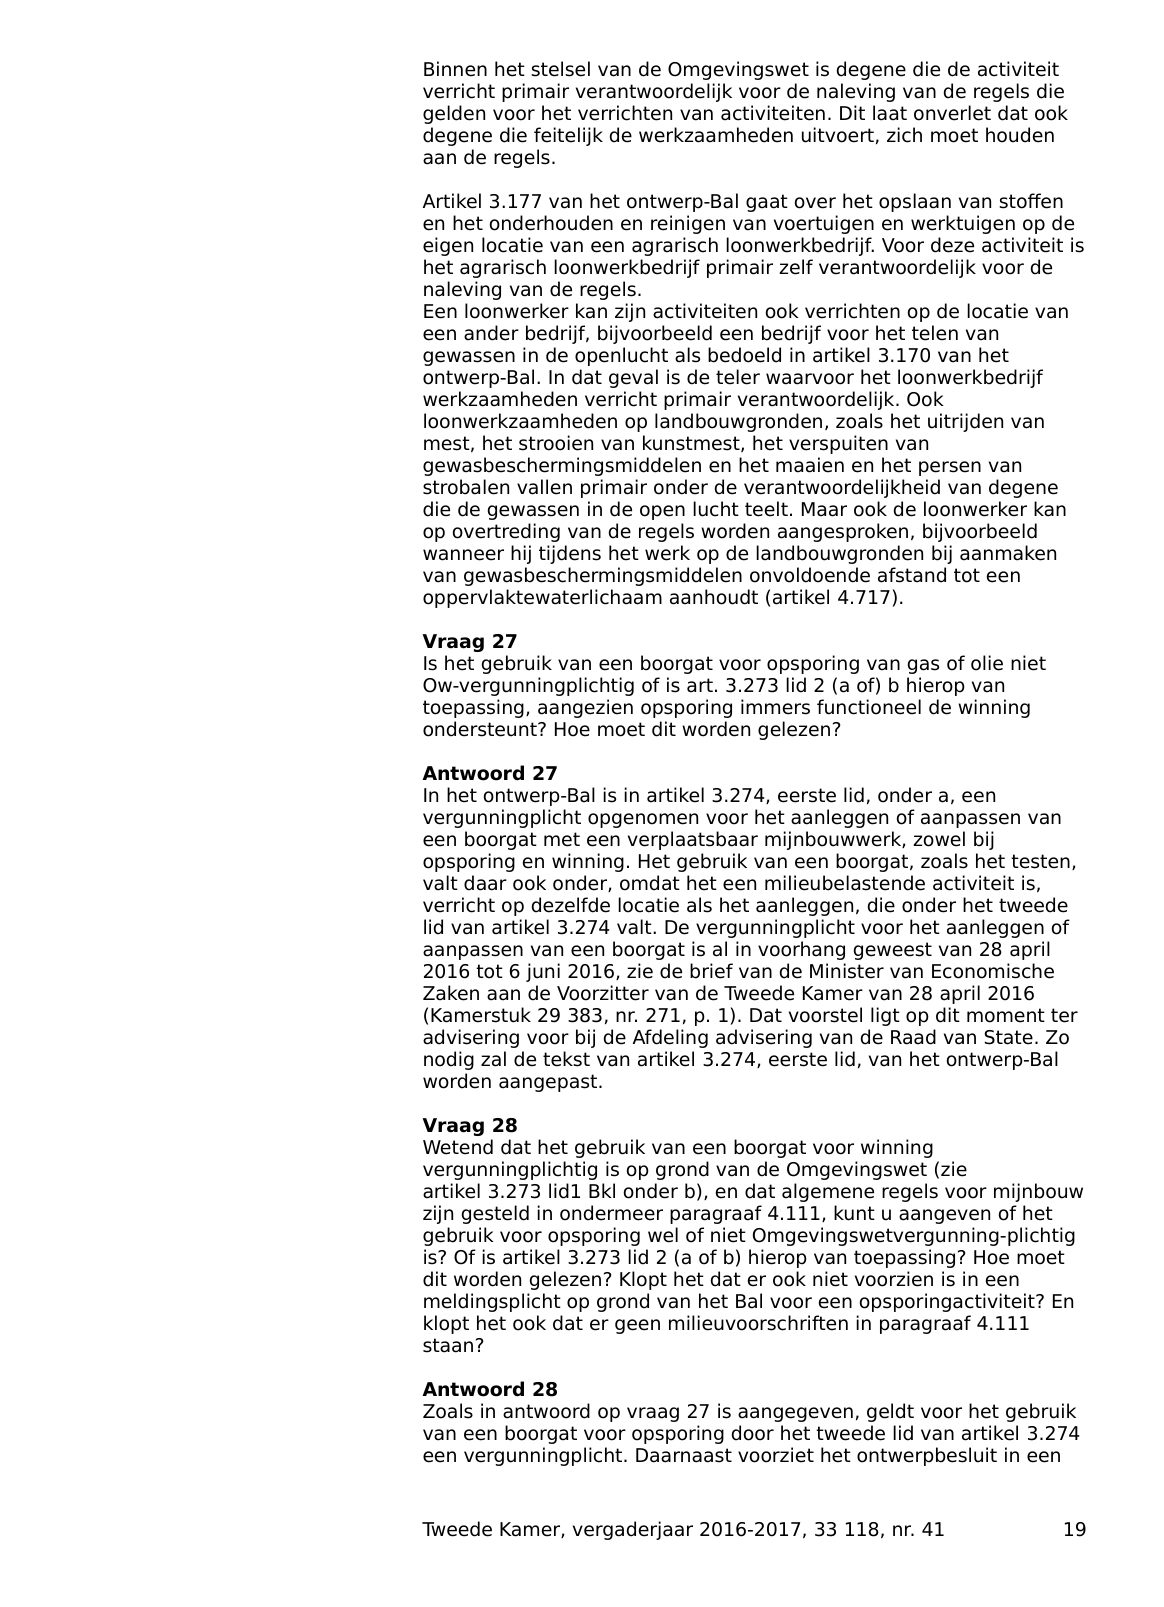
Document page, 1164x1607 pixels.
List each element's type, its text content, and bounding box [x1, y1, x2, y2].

text Antwoord 27 [422, 763, 1087, 785]
text Een loonwerker kan zijn activiteiten ook verrichten op de locatie van een ander bedrijf, bijvoorbeeld een bedrijf voor het telen van gewassen in de openlucht als bedoeld in artikel 3.170 van het ontwerp-Bal. In dat geval is de teler waarvoor het loonwerkbedrijf werkzaamheden verricht primair verantwoordelijk. Ook loonwerkzaamheden op landbouwgronden, zoals het uitrijden van mest, het strooien van kunstmest, het verspuiten van gewasbeschermingsmiddelen en het maaien en het persen van strobalen vallen primair onder de verantwoordelijkheid van degene die de gewassen in de open lucht teelt. Maar ook de loonwerker kan op overtreding van de regels worden aangesproken, bijvoorbeeld wanneer hij tijdens het werk op de landbouwgronden bij aanmaken van gewasbeschermingsmiddelen onvoldoende afstand tot een oppervlaktewaterlichaam aanhoudt (artikel 4.717). [422, 301, 1087, 609]
text Wetend dat het gebruik van een boorgat voor winning vergunningplichtig is op grond van de Omgevingswet (zie artikel 3.273 lid1 Bkl onder b), en dat algemene regels voor mijnbouw zijn gesteld in ondermeer paragraaf 4.111, kunt u aangeven of het gebruik voor opsporing wel of niet Omgevingswetvergunning-plichtig is? Of is artikel 3.273 lid 2 (a of b) hierop van toepassing? Hoe moet dit worden gelezen? Klopt het dat er ook niet voorzien is in een meldingsplicht op grond van het Bal voor een opsporingactiviteit? En klopt het ook dat er geen milieuvoorschriften in paragraaf 4.111 staan? [422, 1137, 1087, 1357]
text Vraag 27 [422, 631, 1087, 653]
text Vraag 28 [422, 1115, 1087, 1137]
text Binnen het stelsel van de Omgevingswet is degene die de activiteit verricht primair verantwoordelijk voor de naleving van de regels die gelden voor het verrichten van activiteiten. Dit laat onverlet dat ook degene die feitelijk de werkzaamheden uitvoert, zich moet houden aan de regels. [422, 59, 1087, 169]
text Antwoord 28 [422, 1379, 1087, 1401]
text In het ontwerp-Bal is in artikel 3.274, eerste lid, onder a, een vergunningplicht opgenomen voor het aanleggen of aanpassen van een boorgat met een verplaatsbaar mijnbouwwerk, zowel bij opsporing en winning. Het gebruik van een boorgat, zoals het testen, valt daar ook onder, omdat het een milieubelastende activiteit is, verricht op dezelfde locatie als het aanleggen, die onder het tweede lid van artikel 3.274 valt. De vergunningplicht voor het aanleggen of aanpassen van een boorgat is al in voorhang geweest van 28 april 2016 tot 6 juni 2016, zie de brief van de Minister van Economische Zaken aan de Voorzitter van de Tweede Kamer van 28 april 2016 (Kamerstuk 29 383, nr. 271, p. 1). Dat voorstel ligt op dit moment ter advisering voor bij de Afdeling advisering van de Raad van State. Zo nodig zal de tekst van artikel 3.274, eerste lid, van het ontwerp-Bal worden aangepast. [422, 785, 1087, 1093]
text Is het gebruik van een boorgat voor opsporing van gas of olie niet Ow-vergunningplichtig of is art. 3.273 lid 2 (a of) b hierop van toepassing, aangezien opsporing immers functioneel de winning ondersteunt? Hoe moet dit worden gelezen? [422, 653, 1087, 741]
text Artikel 3.177 van het ontwerp-Bal gaat over het opslaan van stoffen en het onderhouden en reinigen van voertuigen en werktuigen op de eigen locatie van een agrarisch loonwerkbedrijf. Voor deze activiteit is het agrarisch loonwerkbedrijf primair zelf verantwoordelijk voor de naleving van de regels. [422, 191, 1087, 301]
text Zoals in antwoord op vraag 27 is aangegeven, geldt voor het gebruik van een boorgat voor opsporing door het tweede lid van artikel 3.274 een vergunningplicht. Daarnaast voorziet het ontwerpbesluit in een [422, 1401, 1087, 1467]
